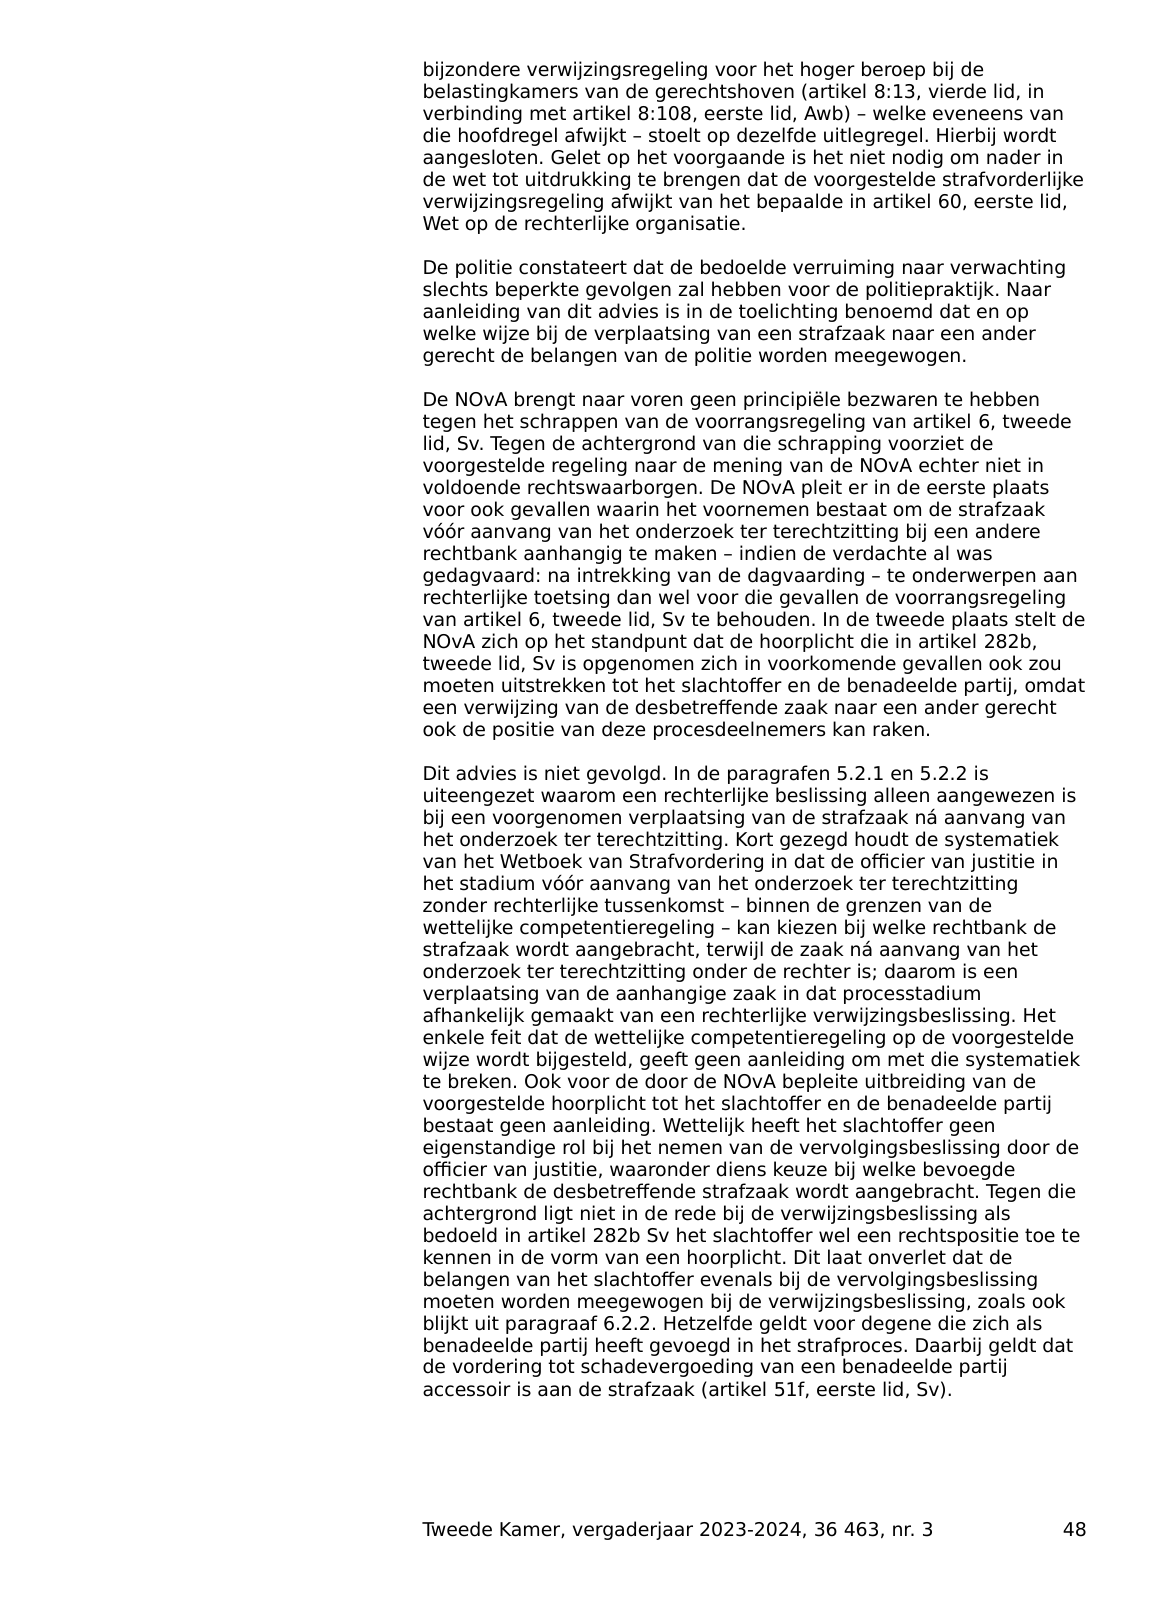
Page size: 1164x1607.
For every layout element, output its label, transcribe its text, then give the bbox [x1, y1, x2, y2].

text De NOvA brengt naar voren geen principiële bezwaren te hebben tegen het schrappen van de voorrangsregeling van artikel 6, tweede lid, Sv. Tegen de achtergrond van die schrapping voorziet de voorgestelde regeling naar de mening van de NOvA echter niet in voldoende rechtswaarborgen. De NOvA pleit er in de eerste plaats voor ook gevallen waarin het voornemen bestaat om de strafzaak vóór aanvang van het onderzoek ter terechtzitting bij een andere rechtbank aanhangig te maken – indien de verdachte al was gedagvaard: na intrekking van de dagvaarding – te onderwerpen aan rechterlijke toetsing dan wel voor die gevallen de voorrangsregeling van artikel 6, tweede lid, Sv te behouden. In de tweede plaats stelt de NOvA zich op het standpunt dat de hoorplicht die in artikel 282b, tweede lid, Sv is opgenomen zich in voorkomende gevallen ook zou moeten uitstrekken tot het slachtoffer en de benadeelde partij, omdat een verwijzing van de desbetreffende zaak naar een ander gerecht ook de positie van deze procesdeelnemers kan raken. [422, 389, 1087, 741]
text Dit advies is niet gevolgd. In de paragrafen 5.2.1 en 5.2.2 is uiteengezet waarom een rechterlijke beslissing alleen aangewezen is bij een voorgenomen verplaatsing van de strafzaak ná aanvang van het onderzoek ter terechtzitting. Kort gezegd houdt de systematiek van het Wetboek van Strafvordering in dat de officier van justitie in het stadium vóór aanvang van het onderzoek ter terechtzitting zonder rechterlijke tussenkomst – binnen de grenzen van de wettelijke competentieregeling – kan kiezen bij welke rechtbank de strafzaak wordt aangebracht, terwijl de zaak ná aanvang van het onderzoek ter terechtzitting onder de rechter is; daarom is een verplaatsing van de aanhangige zaak in dat processtadium afhankelijk gemaakt van een rechterlijke verwijzingsbeslissing. Het enkele feit dat de wettelijke competentieregeling op de voorgestelde wijze wordt bijgesteld, geeft geen aanleiding om met die systematiek te breken. Ook voor de door de NOvA bepleite uitbreiding van de voorgestelde hoorplicht tot het slachtoffer en de benadeelde partij bestaat geen aanleiding. Wettelijk heeft het slachtoffer geen eigenstandige rol bij het nemen van de vervolgingsbeslissing door de officier van justitie, waaronder diens keuze bij welke bevoegde rechtbank de desbetreffende strafzaak wordt aangebracht. Tegen die achtergrond ligt niet in de rede bij de verwijzingsbeslissing als bedoeld in artikel 282b Sv het slachtoffer wel een rechtspositie toe te kennen in de vorm van een hoorplicht. Dit laat onverlet dat de belangen van het slachtoffer evenals bij de vervolgingsbeslissing moeten worden meegewogen bij de verwijzingsbeslissing, zoals ook blijkt uit paragraaf 6.2.2. Hetzelfde geldt voor degene die zich als benadeelde partij heeft gevoegd in het strafproces. Daarbij geldt dat de vordering tot schadevergoeding van een benadeelde partij accessoir is aan de strafzaak (artikel 51f, eerste lid, Sv). [422, 763, 1087, 1400]
text bijzondere verwijzingsregeling voor het hoger beroep bij de belastingkamers van de gerechtshoven (artikel 8:13, vierde lid, in verbinding met artikel 8:108, eerste lid, Awb) – welke eveneens van die hoofdregel afwijkt – stoelt op dezelfde uitlegregel. Hierbij wordt aangesloten. Gelet op het voorgaande is het niet nodig om nader in de wet tot uitdrukking te brengen dat de voorgestelde strafvorderlijke verwijzingsregeling afwijkt van het bepaalde in artikel 60, eerste lid, Wet op de rechterlijke organisatie. [422, 59, 1087, 235]
text De politie constateert dat de bedoelde verruiming naar verwachting slechts beperkte gevolgen zal hebben voor de politiepraktijk. Naar aanleiding van dit advies is in de toelichting benoemd dat en op welke wijze bij de verplaatsing van een strafzaak naar een ander gerecht de belangen van de politie worden meegewogen. [422, 257, 1087, 367]
